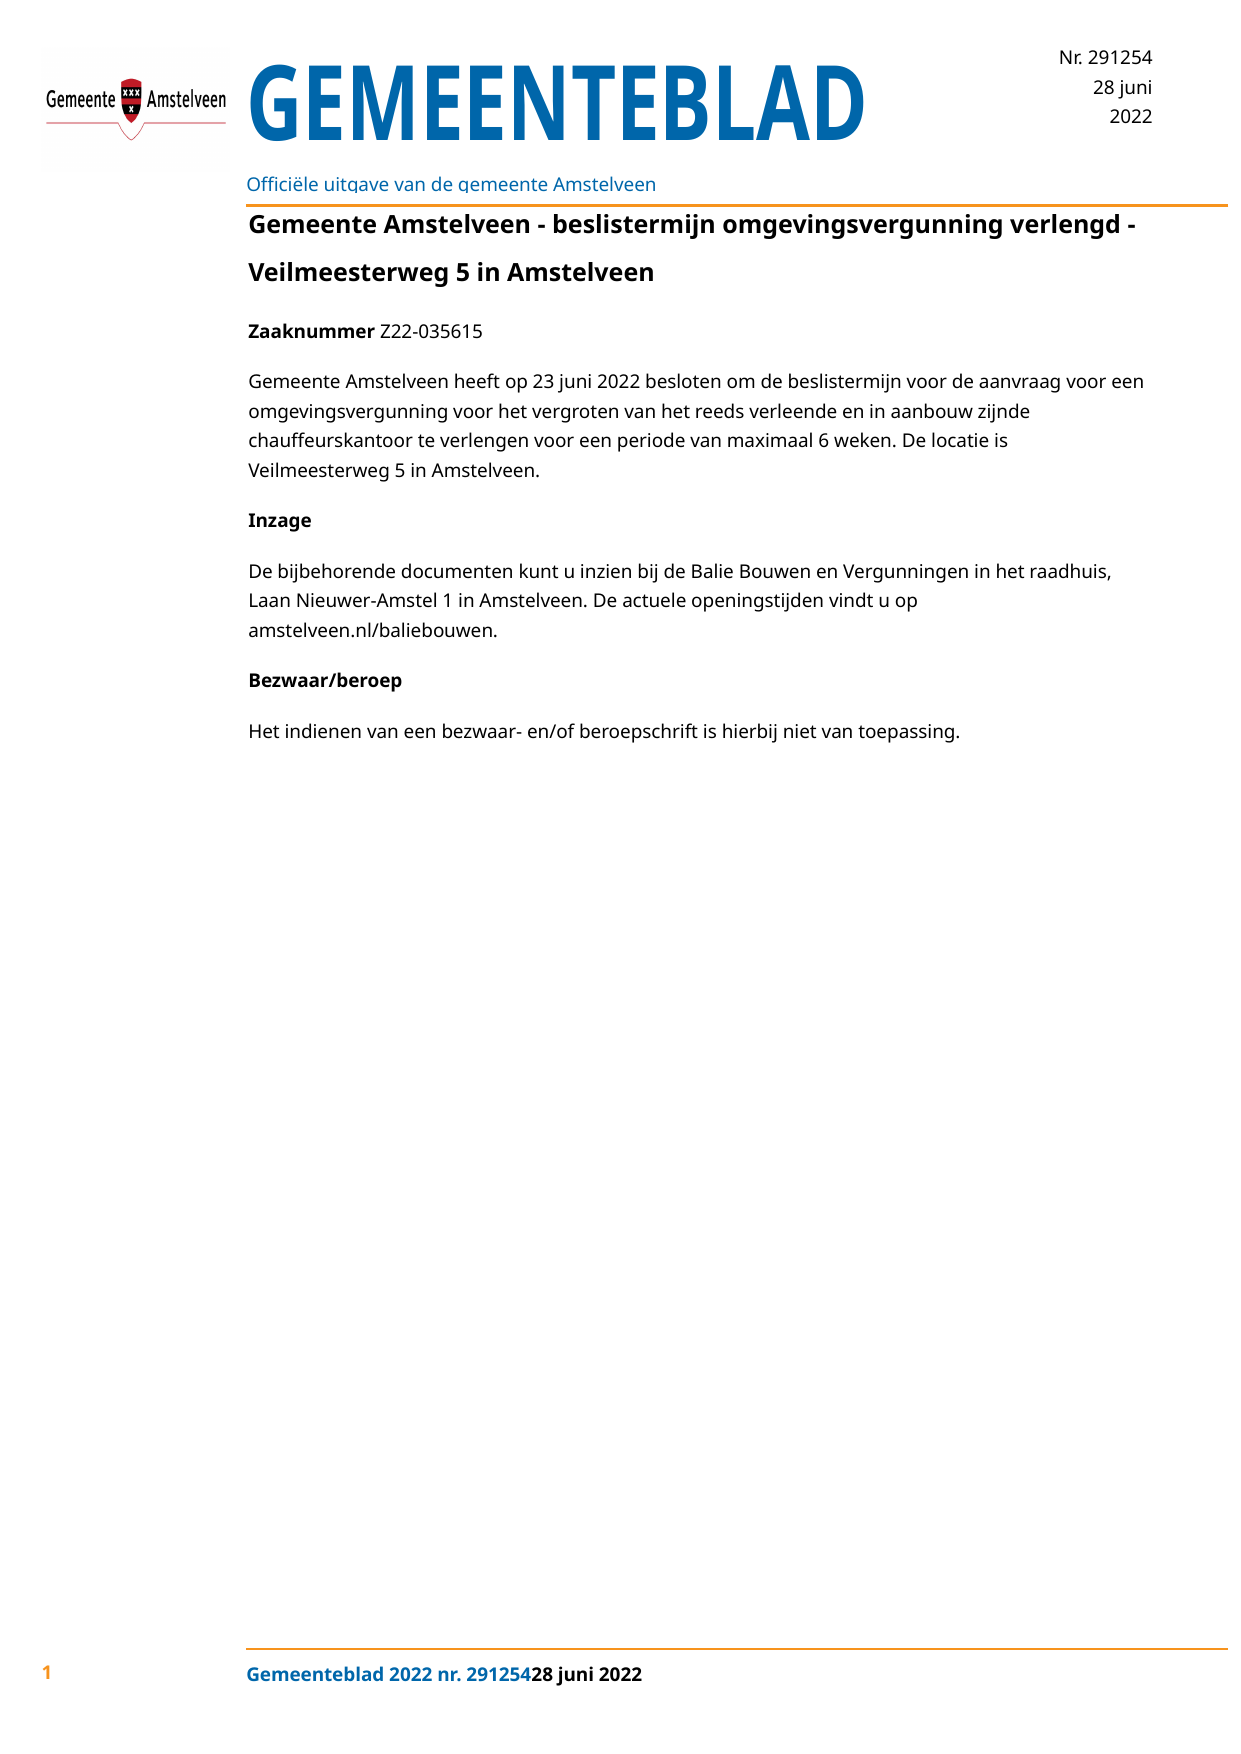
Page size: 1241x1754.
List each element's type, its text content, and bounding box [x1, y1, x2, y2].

picture [41, 47, 231, 172]
text Zaaknummer Z22-035615 [248, 318, 1152, 344]
text Inzage [248, 507, 1152, 533]
text Bezwaar/beroep [248, 667, 1152, 693]
text Gemeente Amstelveen heeft op 23 juni 2022 besloten om de beslistermijn voor de aanvraag voor een omgevingsvergunning voor het vergroten van het reeds verleende en in aanbouw zijnde chauffeurskantoor te verlengen voor een periode van maximaal 6 weken. De locatie is Veilmeesterweg 5 in Amstelveen. [248, 368, 1152, 483]
text De bijbehorende documenten kunt u inzien bij de Balie Bouwen en Vergunningen in het raadhuis, Laan Nieuwer-Amstel 1 in Amstelveen. De actuele openingstijden vindt u op amstelveen.nl/baliebouwen. [248, 558, 1152, 643]
text Het indienen van een bezwaar- en/of beroepschrift is hierbij niet van toepassing. [248, 718, 1152, 744]
text Gemeente Amstelveen - beslistermijn omgevingsvergunning verlengd - Veilmeesterweg 5 in Amstelveen [248, 207, 1152, 288]
